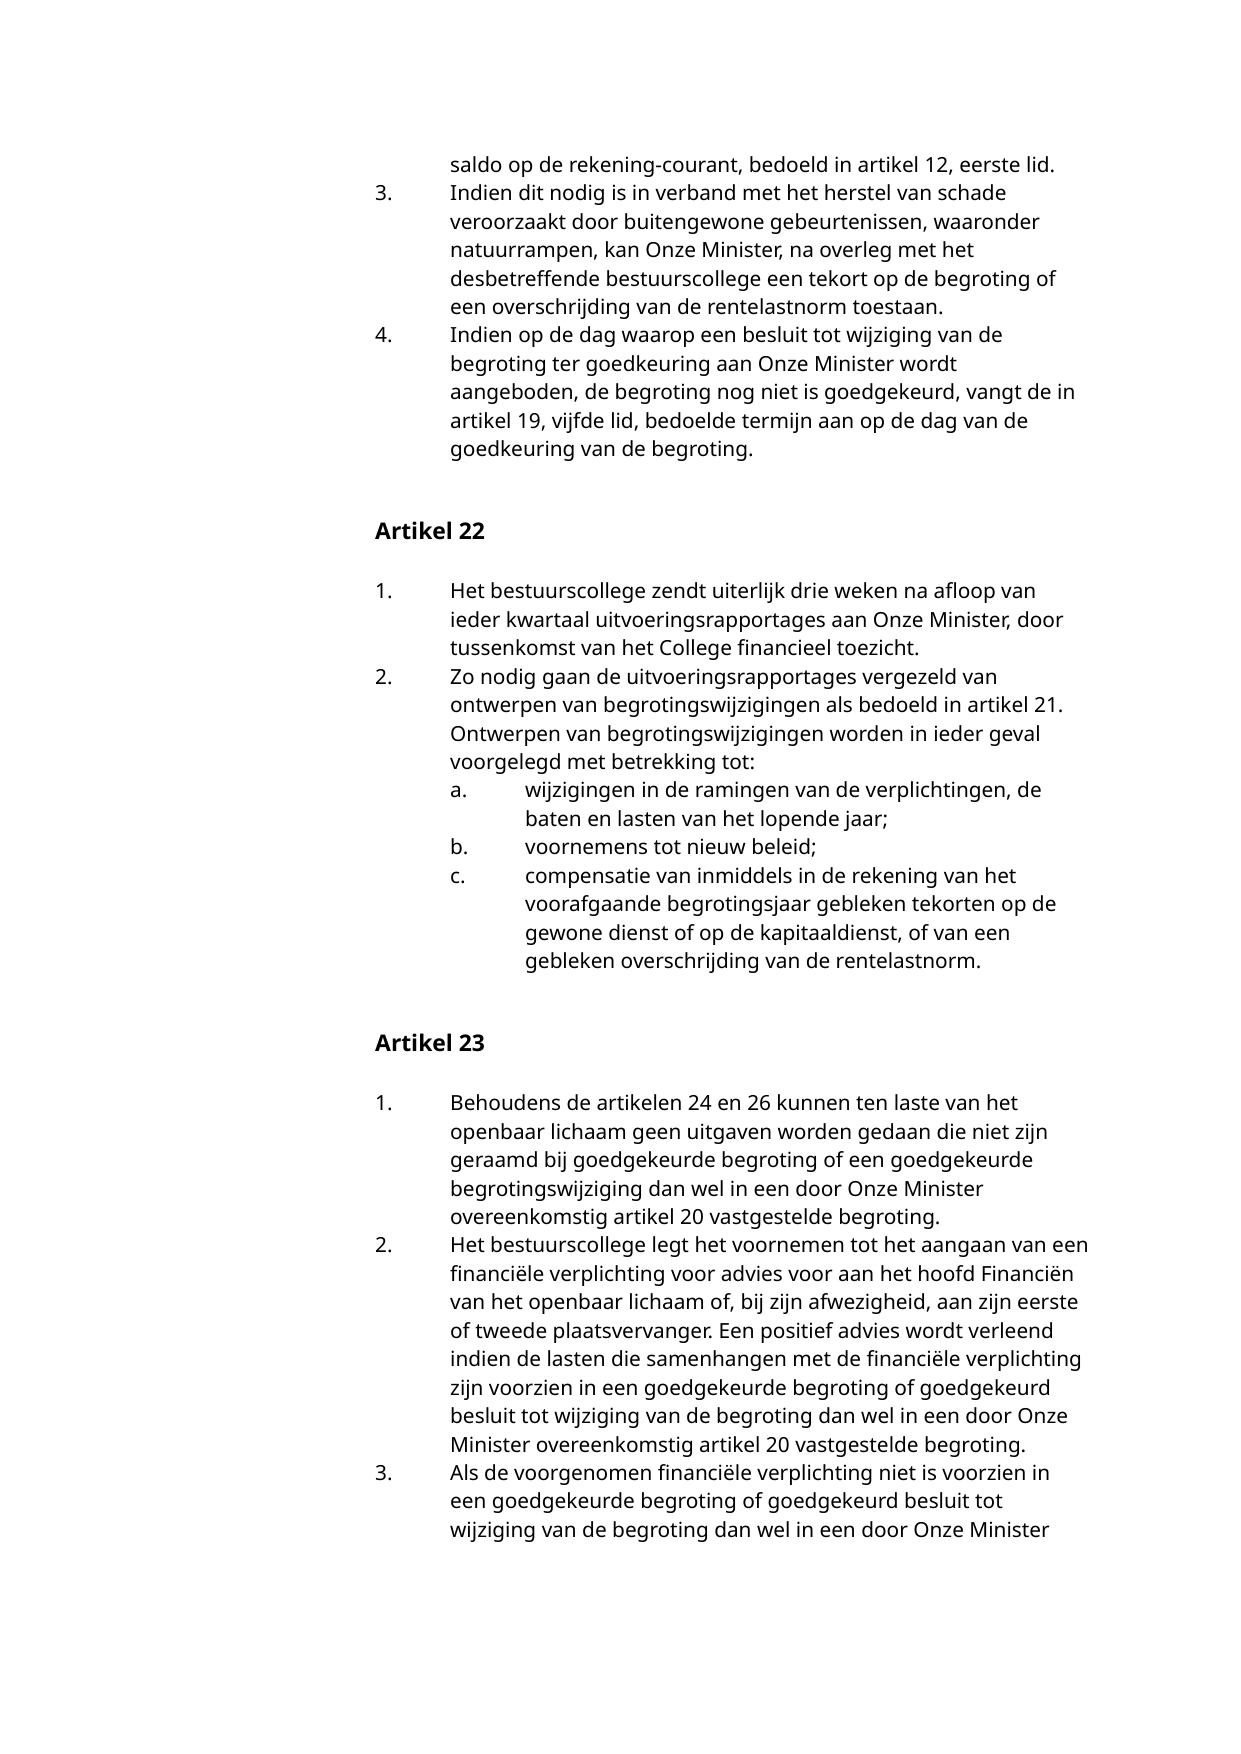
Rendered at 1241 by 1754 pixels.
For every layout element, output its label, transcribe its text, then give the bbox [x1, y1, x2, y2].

list Indien dit nodig is in verband met het herstel van schade veroorzaakt door buitengewone gebeurtenissen, waaronder natuurrampen, kan Onze Minister, na overleg met het desbetreffende bestuurscollege een tekort op de begroting of een overschrijding van de rentelastnorm toestaan. [375, 178, 1090, 321]
list Als de voorgenomen financiële verplichting niet is voorzien in een goedgekeurde begroting of goedgekeurd besluit tot wijziging van de begroting dan wel in een door Onze Minister [375, 1458, 1090, 1543]
list compensatie van inmiddels in de rekening van het voorafgaande begrotingsjaar gebleken tekorten op de gewone dienst of op de kapitaaldienst, of van een gebleken overschrijding van de rentelastnorm. [450, 861, 1090, 975]
subtitle Artikel 23 [375, 1027, 1090, 1058]
list saldo op de rekening-courant, bedoeld in artikel 12, eerste lid. [375, 150, 1090, 178]
subtitle Artikel 22 [375, 515, 1090, 547]
list Het bestuurscollege zendt uiterlijk drie weken na afloop van ieder kwartaal uitvoeringsrapportages aan Onze Minister, door tussenkomst van het College financieel toezicht. [375, 577, 1090, 662]
list Behoudens de artikelen 24 en 26 kunnen ten laste van het openbaar lichaam geen uitgaven worden gedaan die niet zijn geraamd bij goedgekeurde begroting of een goedgekeurde begrotingswijziging dan wel in een door Onze Minister overeenkomstig artikel 20 vastgestelde begroting. [375, 1088, 1090, 1231]
list Zo nodig gaan de uitvoeringsrapportages vergezeld van ontwerpen van begrotingswijzigingen als bedoeld in artikel 21. Ontwerpen van begrotingswijzigingen worden in ieder geval voorgelegd met betrekking tot: [375, 662, 1090, 776]
list Indien op de dag waarop een besluit tot wijziging van de begroting ter goedkeuring aan Onze Minister wordt aangeboden, de begroting nog niet is goedgekeurd, vangt de in artikel 19, vijfde lid, bedoelde termijn aan op de dag van de goedkeuring van de begroting. [375, 321, 1090, 463]
list Het bestuurscollege legt het voornemen tot het aangaan van een financiële verplichting voor advies voor aan het hoofd Financiën van het openbaar lichaam of, bij zijn afwezigheid, aan zijn eerste of tweede plaatsvervanger. Een positief advies wordt verleend indien de lasten die samenhangen met de financiële verplichting zijn voorzien in een goedgekeurde begroting of goedgekeurd besluit tot wijziging van de begroting dan wel in een door Onze Minister overeenkomstig artikel 20 vastgestelde begroting. [375, 1231, 1090, 1458]
list wijzigingen in de ramingen van de verplichtingen, de baten en lasten van het lopende jaar; [450, 776, 1090, 832]
list voornemens tot nieuw beleid; [450, 832, 1090, 861]
